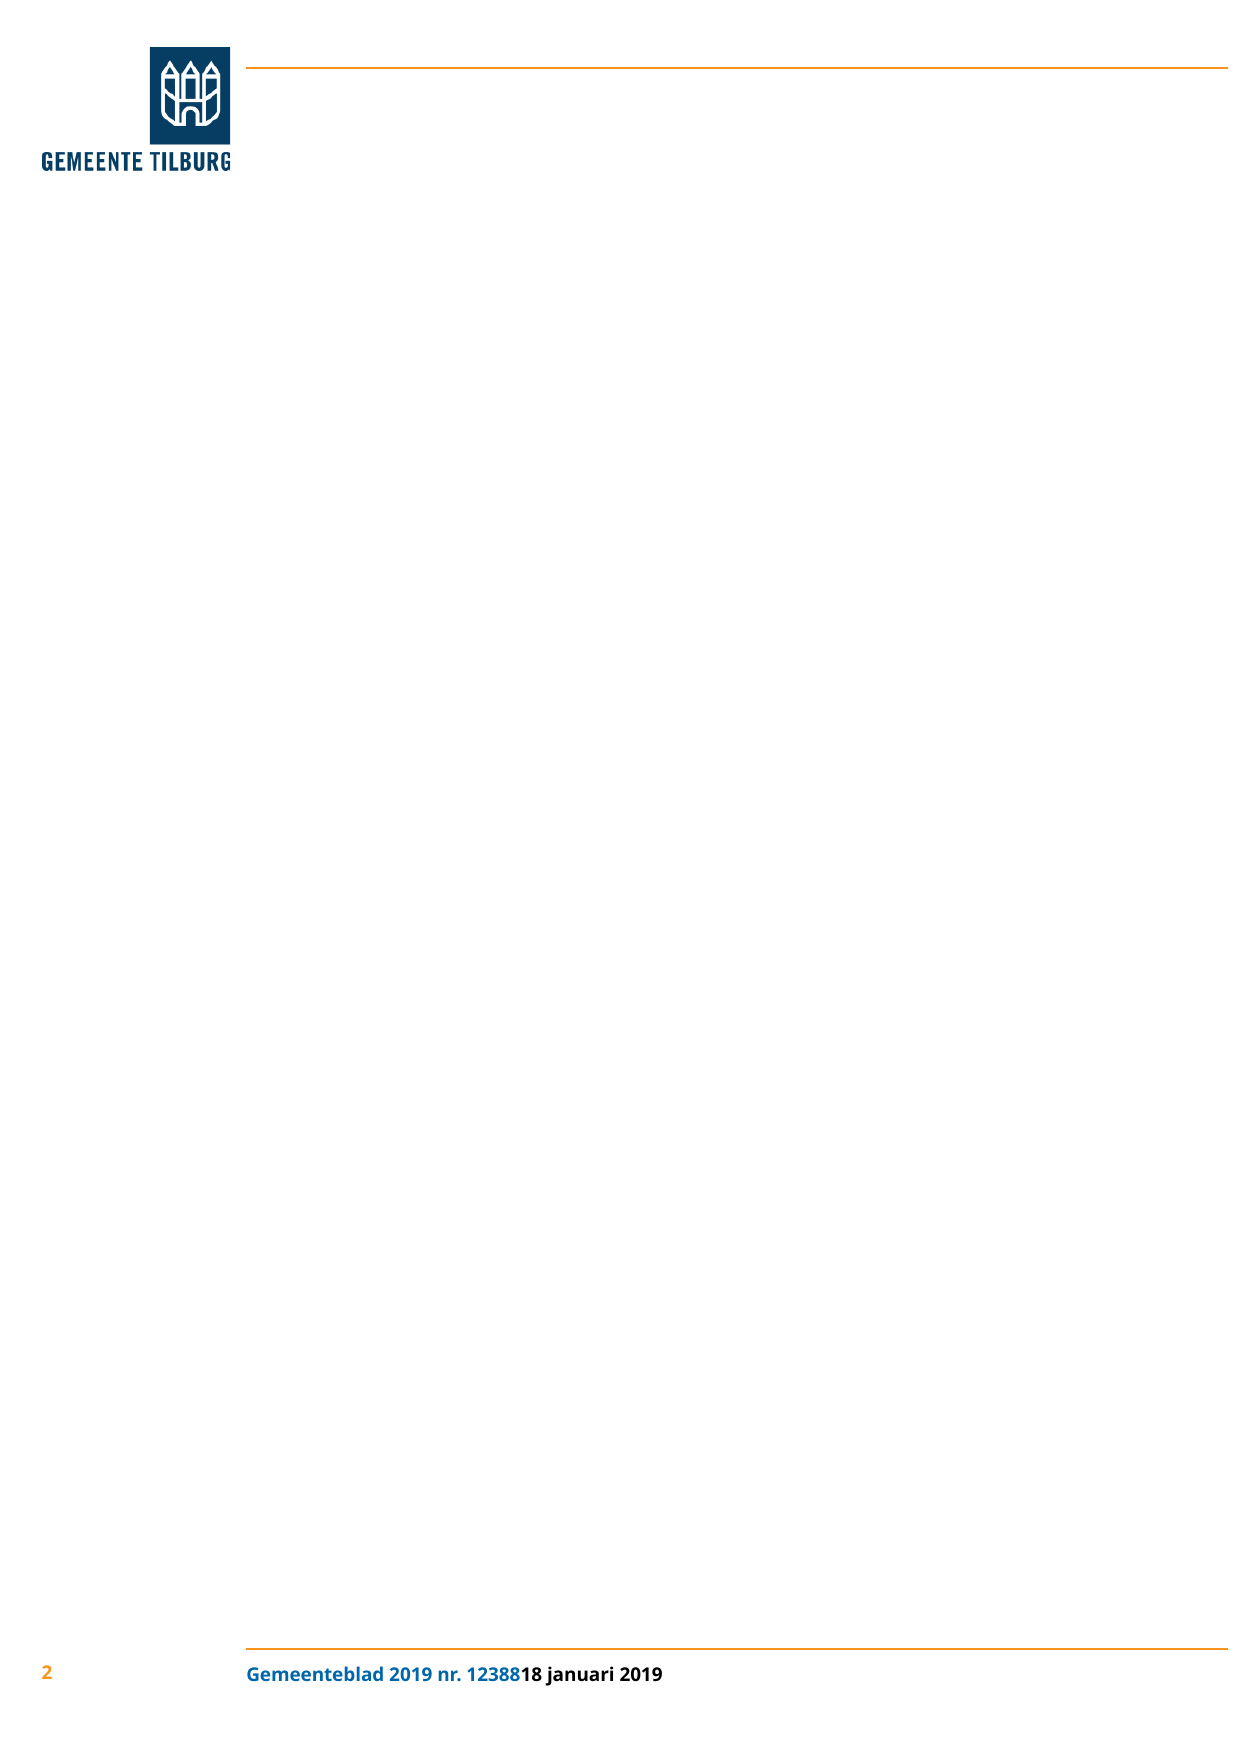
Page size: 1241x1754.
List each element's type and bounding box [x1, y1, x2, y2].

picture [41, 47, 231, 172]
